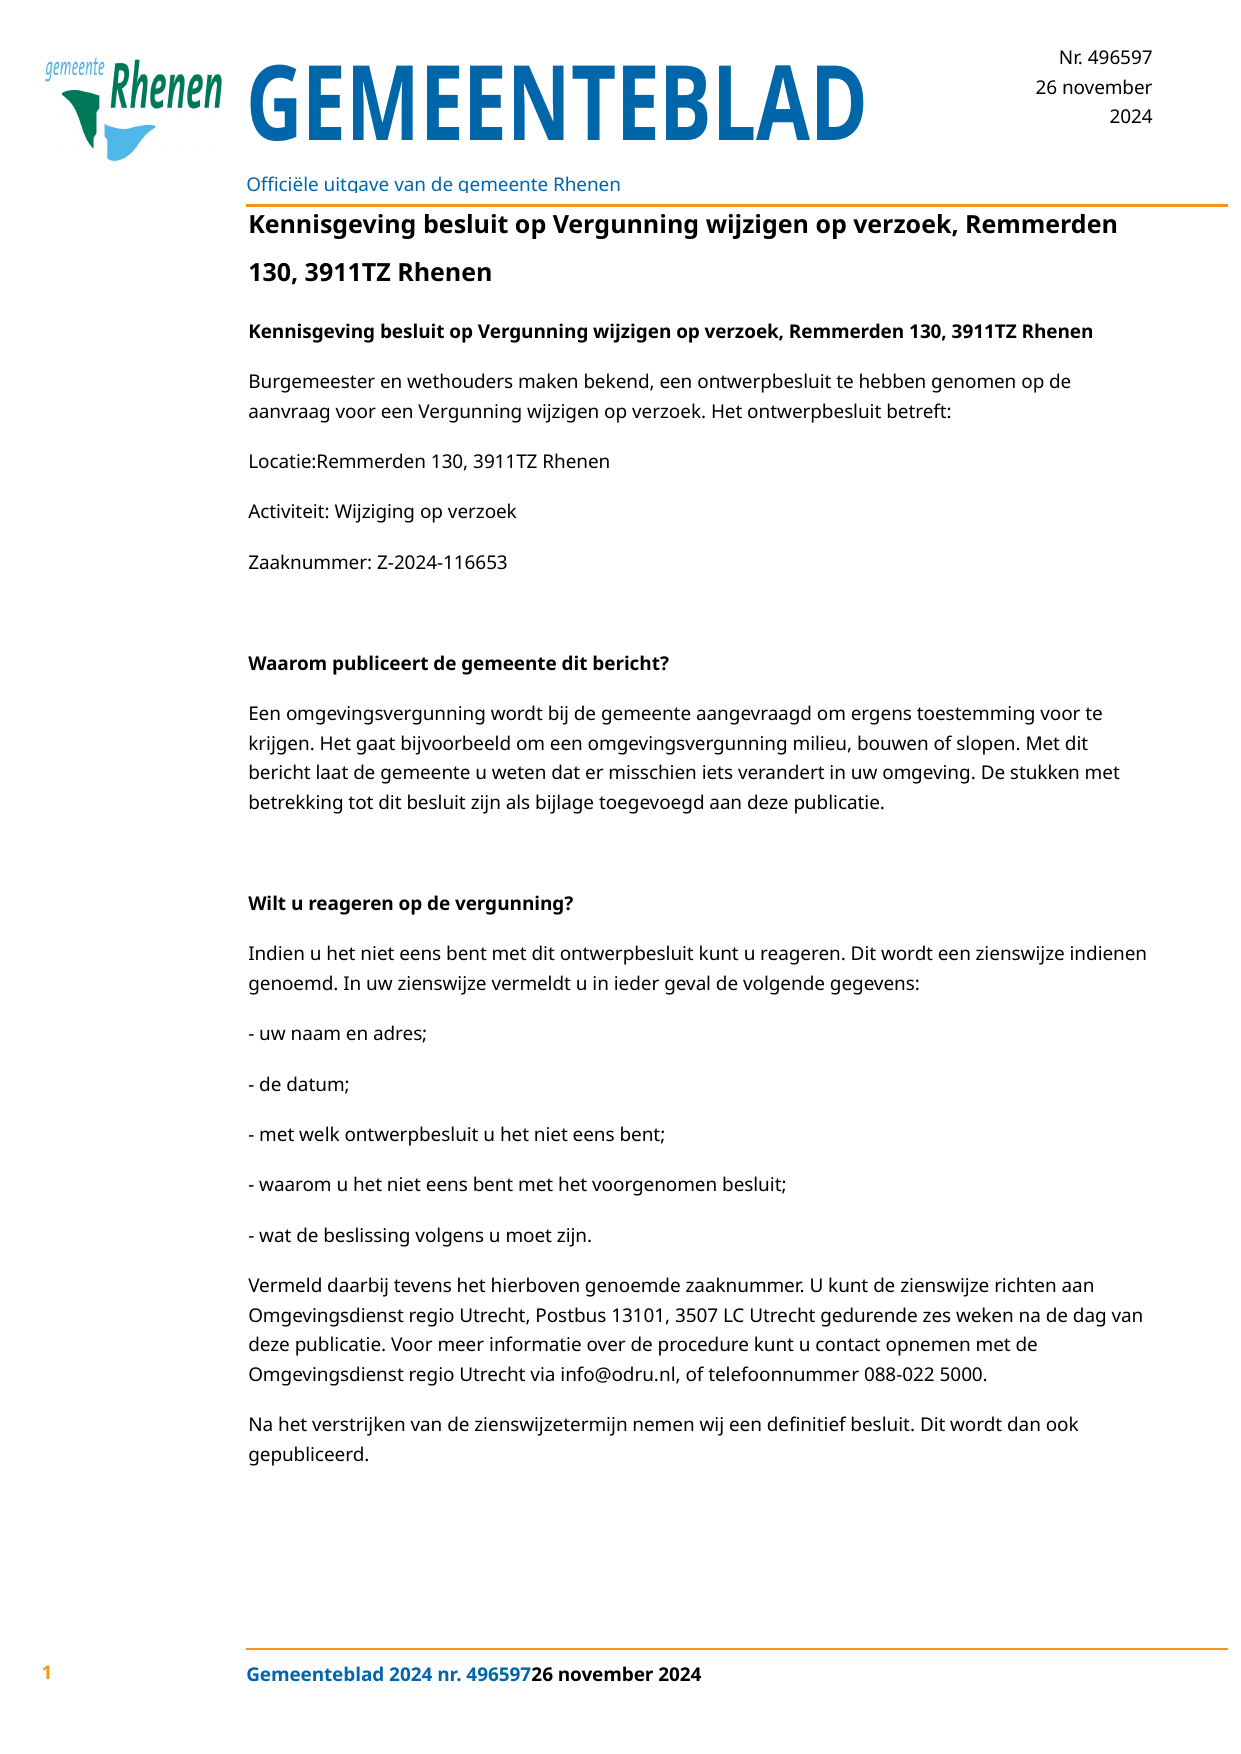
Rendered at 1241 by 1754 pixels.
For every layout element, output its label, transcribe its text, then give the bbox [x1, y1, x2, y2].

text Indien u het niet eens bent met dit ontwerpbesluit kunt u reageren. Dit wordt een zienswijze indienen genoemd. In uw zienswijze vermeldt u in ieder geval de volgende gegevens: [248, 940, 1152, 996]
text Vermeld daarbij tevens het hierboven genoemde zaaknummer. U kunt de zienswijze richten aan Omgevingsdienst regio Utrecht, Postbus 13101, 3507 LC Utrecht gedurende zes weken na de dag van deze publicatie. Voor meer informatie over de procedure kunt u contact opnemen met de Omgevingsdienst regio Utrecht via info@odru.nl, of telefoonnummer 088-022 5000. [248, 1272, 1152, 1387]
text Na het verstrijken van de zienswijzetermijn nemen wij een definitief besluit. Dit wordt dan ook gepubliceerd. [248, 1412, 1152, 1467]
text Een omgevingsvergunning wordt bij de gemeente aangevraagd om ergens toestemming voor te krijgen. Het gaat bijvoorbeeld om een omgevingsvergunning milieu, bouwen of slopen. Met dit bericht laat de gemeente u weten dat er misschien iets verandert in uw omgeving. De stukken met betrekking tot dit besluit zijn als bijlage toegevoegd aan deze publicatie. [248, 700, 1152, 815]
text Activiteit: Wijziging op verzoek [248, 499, 1152, 524]
text - wat de beslissing volgens u moet zijn. [248, 1222, 1152, 1248]
text Kennisgeving besluit op Vergunning wijzigen op verzoek, Remmerden 130, 3911TZ Rhenen [248, 207, 1152, 288]
text Kennisgeving besluit op Vergunning wijzigen op verzoek, Remmerden 130, 3911TZ Rhenen [248, 318, 1152, 344]
picture [41, 47, 231, 172]
text Waarom publiceert de gemeente dit bericht? [248, 650, 1152, 676]
text Wilt u reageren op de vergunning? [248, 890, 1152, 916]
text Burgemeester en wethouders maken bekend, een ontwerpbesluit te hebben genomen op de aanvraag voor een Vergunning wijzigen op verzoek. Het ontwerpbesluit betreft: [248, 368, 1152, 424]
text - met welk ontwerpbesluit u het niet eens bent; [248, 1121, 1152, 1147]
text - de datum; [248, 1071, 1152, 1097]
text - uw naam en adres; [248, 1020, 1152, 1046]
text Locatie:Remmerden 130, 3911TZ Rhenen [248, 448, 1152, 474]
text Zaaknummer: Z-2024-116653 [248, 549, 1152, 575]
text - waarom u het niet eens bent met het voorgenomen besluit; [248, 1172, 1152, 1197]
